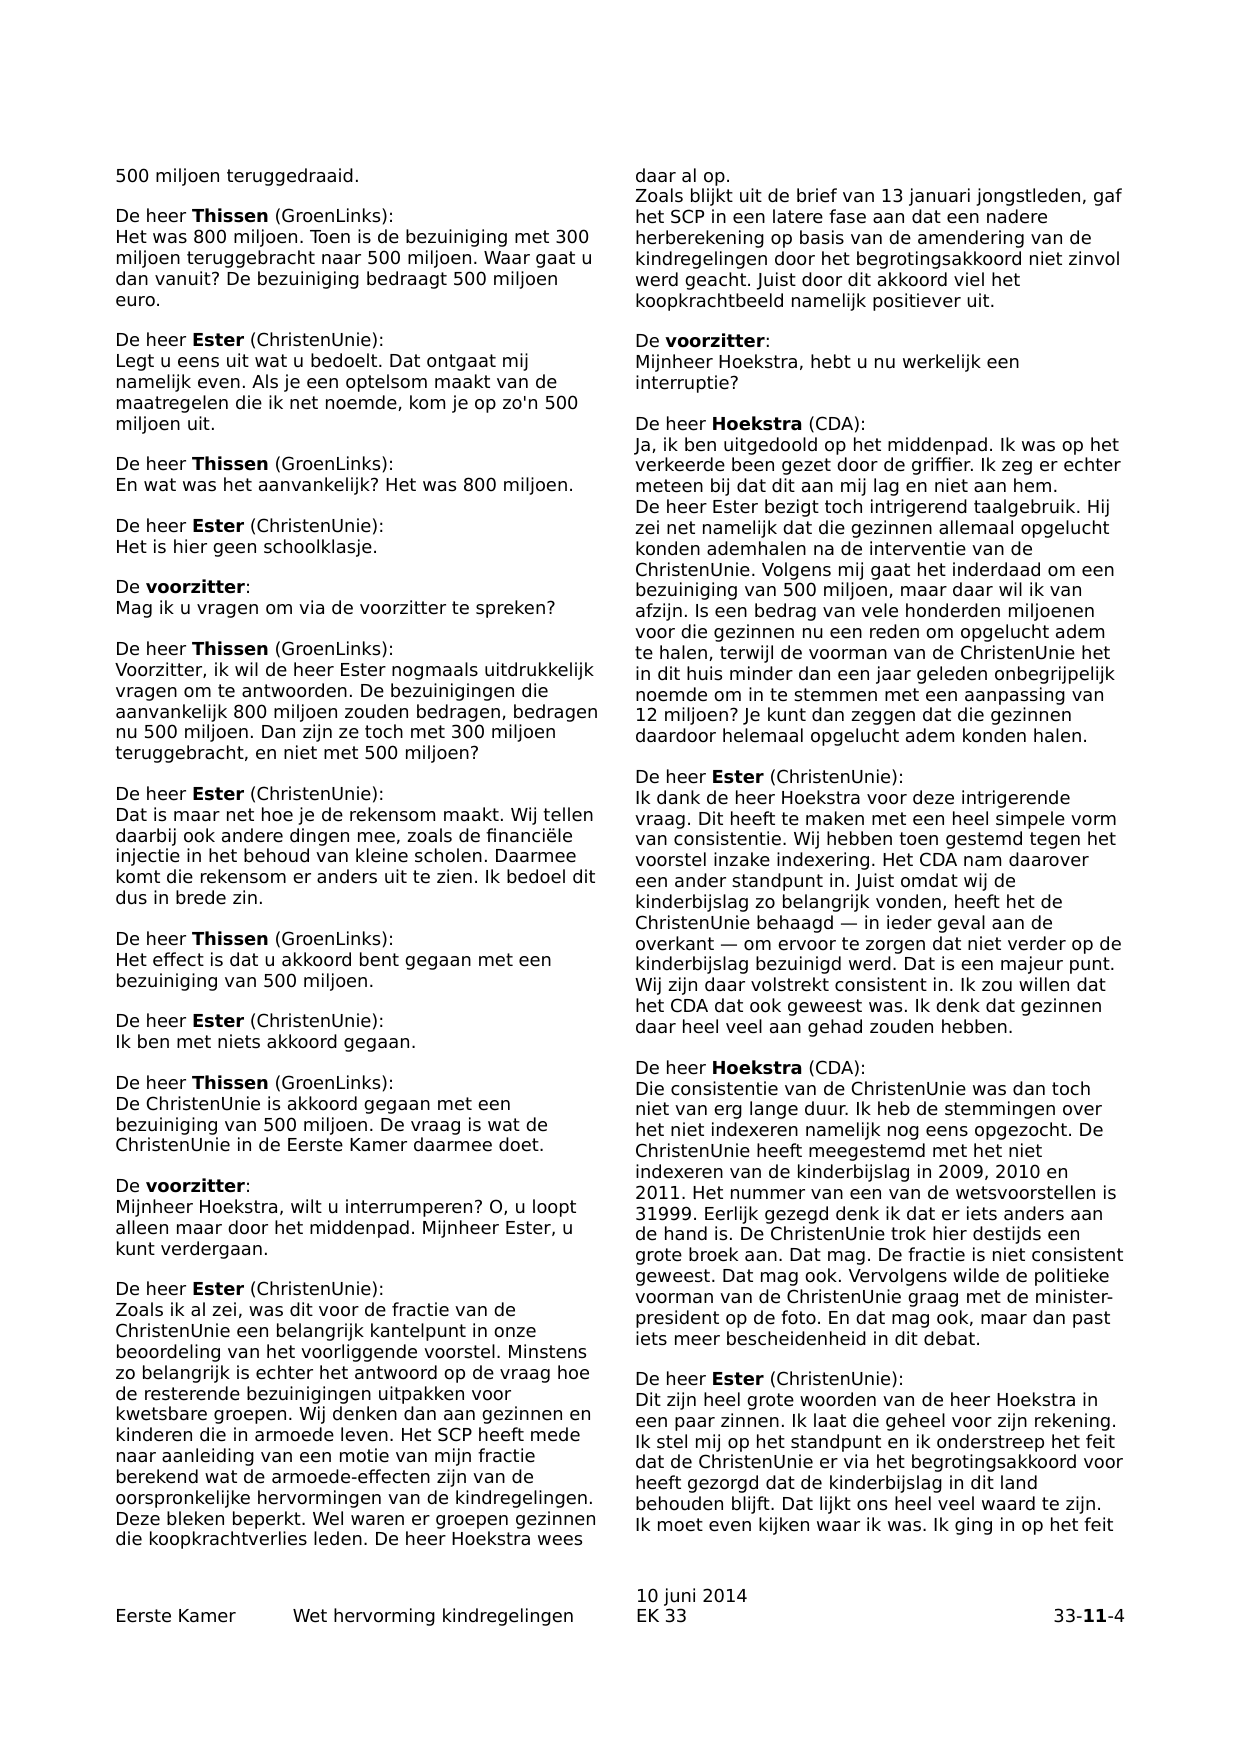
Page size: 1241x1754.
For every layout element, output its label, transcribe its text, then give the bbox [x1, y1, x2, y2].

text Voorzitter, ik wil de heer Ester nogmaals uitdrukkelijk vragen om te antwoorden. De bezuinigingen die aanvankelijk 800 miljoen zouden bedragen, bedragen nu 500 miljoen. Dan zijn ze toch met 300 miljoen teruggebracht, en niet met 500 miljoen? [115, 660, 605, 764]
text Dat is maar net hoe je de rekensom maakt. Wij tellen daarbij ook andere dingen mee, zoals de financiële injectie in het behoud van kleine scholen. Daarmee komt die rekensom er anders uit te zien. Ik bedoel dit dus in brede zin. [115, 804, 605, 909]
text Ik moet even kijken waar ik was. Ik ging in op het feit [635, 1515, 1125, 1536]
text De heer Ester (ChristenUnie): [115, 1011, 605, 1032]
text Mijnheer Hoekstra, hebt u nu werkelijk een interruptie? [635, 352, 1125, 393]
text Zoals ik al zei, was dit voor de fractie van de ChristenUnie een belangrijk kantelpunt in onze beoordeling van het voorliggende voorstel. Minstens zo belangrijk is echter het antwoord op de vraag hoe de resterende bezuinigingen uitpakken voor kwetsbare groepen. Wij denken dan aan gezinnen en kinderen die in armoede leven. Het SCP heeft mede naar aanleiding van een motie van mijn fractie berekend wat de armoede-effecten zijn van de oorspronkelijke hervormingen van de kindregelingen. Deze bleken beperkt. Wel waren er groepen gezinnen die koopkrachtverlies leden. De heer Hoekstra wees [115, 1300, 605, 1550]
text De heer Ester (ChristenUnie): [635, 1369, 1125, 1390]
text Zoals blijkt uit de brief van 13 januari jongstleden, gaf het SCP in een latere fase aan dat een nadere herberekening op basis van de amendering van de kindregelingen door het begrotingsakkoord niet zinvol werd geacht. Juist door dit akkoord viel het koopkrachtbeeld namelijk positiever uit. [635, 186, 1125, 311]
text De heer Ester bezigt toch intrigerend taalgebruik. Hij zei net namelijk dat die gezinnen allemaal opgelucht konden ademhalen na de interventie van de ChristenUnie. Volgens mij gaat het inderdaad om een bezuiniging van 500 miljoen, maar daar wil ik van afzijn. Is een bedrag van vele honderden miljoenen voor die gezinnen nu een reden om opgelucht adem te halen, terwijl de voorman van de ChristenUnie het in dit huis minder dan een jaar geleden onbegrijpelijk noemde om in te stemmen met een aanpassing van 12 miljoen? Je kunt dan zeggen dat die gezinnen daardoor helemaal opgelucht adem konden halen. [635, 497, 1125, 747]
text En wat was het aanvankelijk? Het was 800 miljoen. [115, 475, 605, 496]
text De heer Ester (ChristenUnie): [115, 516, 605, 537]
text De heer Thissen (GroenLinks): [115, 929, 605, 949]
text De heer Thissen (GroenLinks): [115, 639, 605, 660]
text De voorzitter: [115, 577, 605, 598]
text De heer Hoekstra (CDA): [635, 1057, 1125, 1078]
text Ja, ik ben uitgedoold op het middenpad. Ik was op het verkeerde been gezet door de griffier. Ik zeg er echter meteen bij dat dit aan mij lag en niet aan hem. [635, 434, 1125, 497]
text Het effect is dat u akkoord bent gegaan met een bezuiniging van 500 miljoen. [115, 949, 605, 991]
text De heer Thissen (GroenLinks): [115, 206, 605, 227]
text De voorzitter: [115, 1176, 605, 1197]
text De voorzitter: [635, 331, 1125, 352]
text De heer Ester (ChristenUnie): [115, 784, 605, 804]
text De ChristenUnie is akkoord gegaan met een bezuiniging van 500 miljoen. De vraag is wat de ChristenUnie in de Eerste Kamer daarmee doet. [115, 1093, 605, 1156]
text Mag ik u vragen om via de voorzitter te spreken? [115, 598, 605, 619]
text daar al op. [635, 165, 1125, 186]
text 500 miljoen teruggedraaid. [115, 165, 605, 186]
text Legt u eens uit wat u bedoelt. Dat ontgaat mij namelijk even. Als je een optelsom maakt van de maatregelen die ik net noemde, kom je op zo'n 500 miljoen uit. [115, 351, 605, 434]
text Het was 800 miljoen. Toen is de bezuiniging met 300 miljoen teruggebracht naar 500 miljoen. Waar gaat u dan vanuit? De bezuiniging bedraagt 500 miljoen euro. [115, 227, 605, 310]
text De heer Ester (ChristenUnie): [115, 330, 605, 351]
text De heer Hoekstra (CDA): [635, 413, 1125, 434]
text De heer Thissen (GroenLinks): [115, 1073, 605, 1093]
text De heer Ester (ChristenUnie): [115, 1279, 605, 1300]
text Dit zijn heel grote woorden van de heer Hoekstra in een paar zinnen. Ik laat die geheel voor zijn rekening. Ik stel mij op het standpunt en ik onderstreep het feit dat de ChristenUnie er via het begrotingsakkoord voor heeft gezorgd dat de kinderbijslag in dit land behouden blijft. Dat lijkt ons heel veel waard te zijn. [635, 1390, 1125, 1515]
text Die consistentie van de ChristenUnie was dan toch niet van erg lange duur. Ik heb de stemmingen over het niet indexeren namelijk nog eens opgezocht. De ChristenUnie heeft meegestemd met het niet indexeren van de kinderbijslag in 2009, 2010 en 2011. Het nummer van een van de wetsvoorstellen is 31999. Eerlijk gezegd denk ik dat er iets anders aan de hand is. De ChristenUnie trok hier destijds een grote broek aan. Dat mag. De fractie is niet consistent geweest. Dat mag ook. Vervolgens wilde de politieke voorman van de ChristenUnie graag met de minister-president op de foto. En dat mag ook, maar dan past iets meer bescheidenheid in dit debat. [635, 1078, 1125, 1349]
text De heer Ester (ChristenUnie): [635, 767, 1125, 787]
text Ik dank de heer Hoekstra voor deze intrigerende vraag. Dit heeft te maken met een heel simpele vorm van consistentie. Wij hebben toen gestemd tegen het voorstel inzake indexering. Het CDA nam daarover een ander standpunt in. Juist omdat wij de kinderbijslag zo belangrijk vonden, heeft het de ChristenUnie behaagd — in ieder geval aan de overkant — om ervoor te zorgen dat niet verder op de kinderbijslag bezuinigd werd. Dat is een majeur punt. Wij zijn daar volstrekt consistent in. Ik zou willen dat het CDA dat ook geweest was. Ik denk dat gezinnen daar heel veel aan gehad zouden hebben. [635, 787, 1125, 1037]
text De heer Thissen (GroenLinks): [115, 454, 605, 475]
text Ik ben met niets akkoord gegaan. [115, 1032, 605, 1053]
text Mijnheer Hoekstra, wilt u interrumperen? O, u loopt alleen maar door het middenpad. Mijnheer Ester, u kunt verdergaan. [115, 1197, 605, 1259]
text Het is hier geen schoolklasje. [115, 537, 605, 557]
